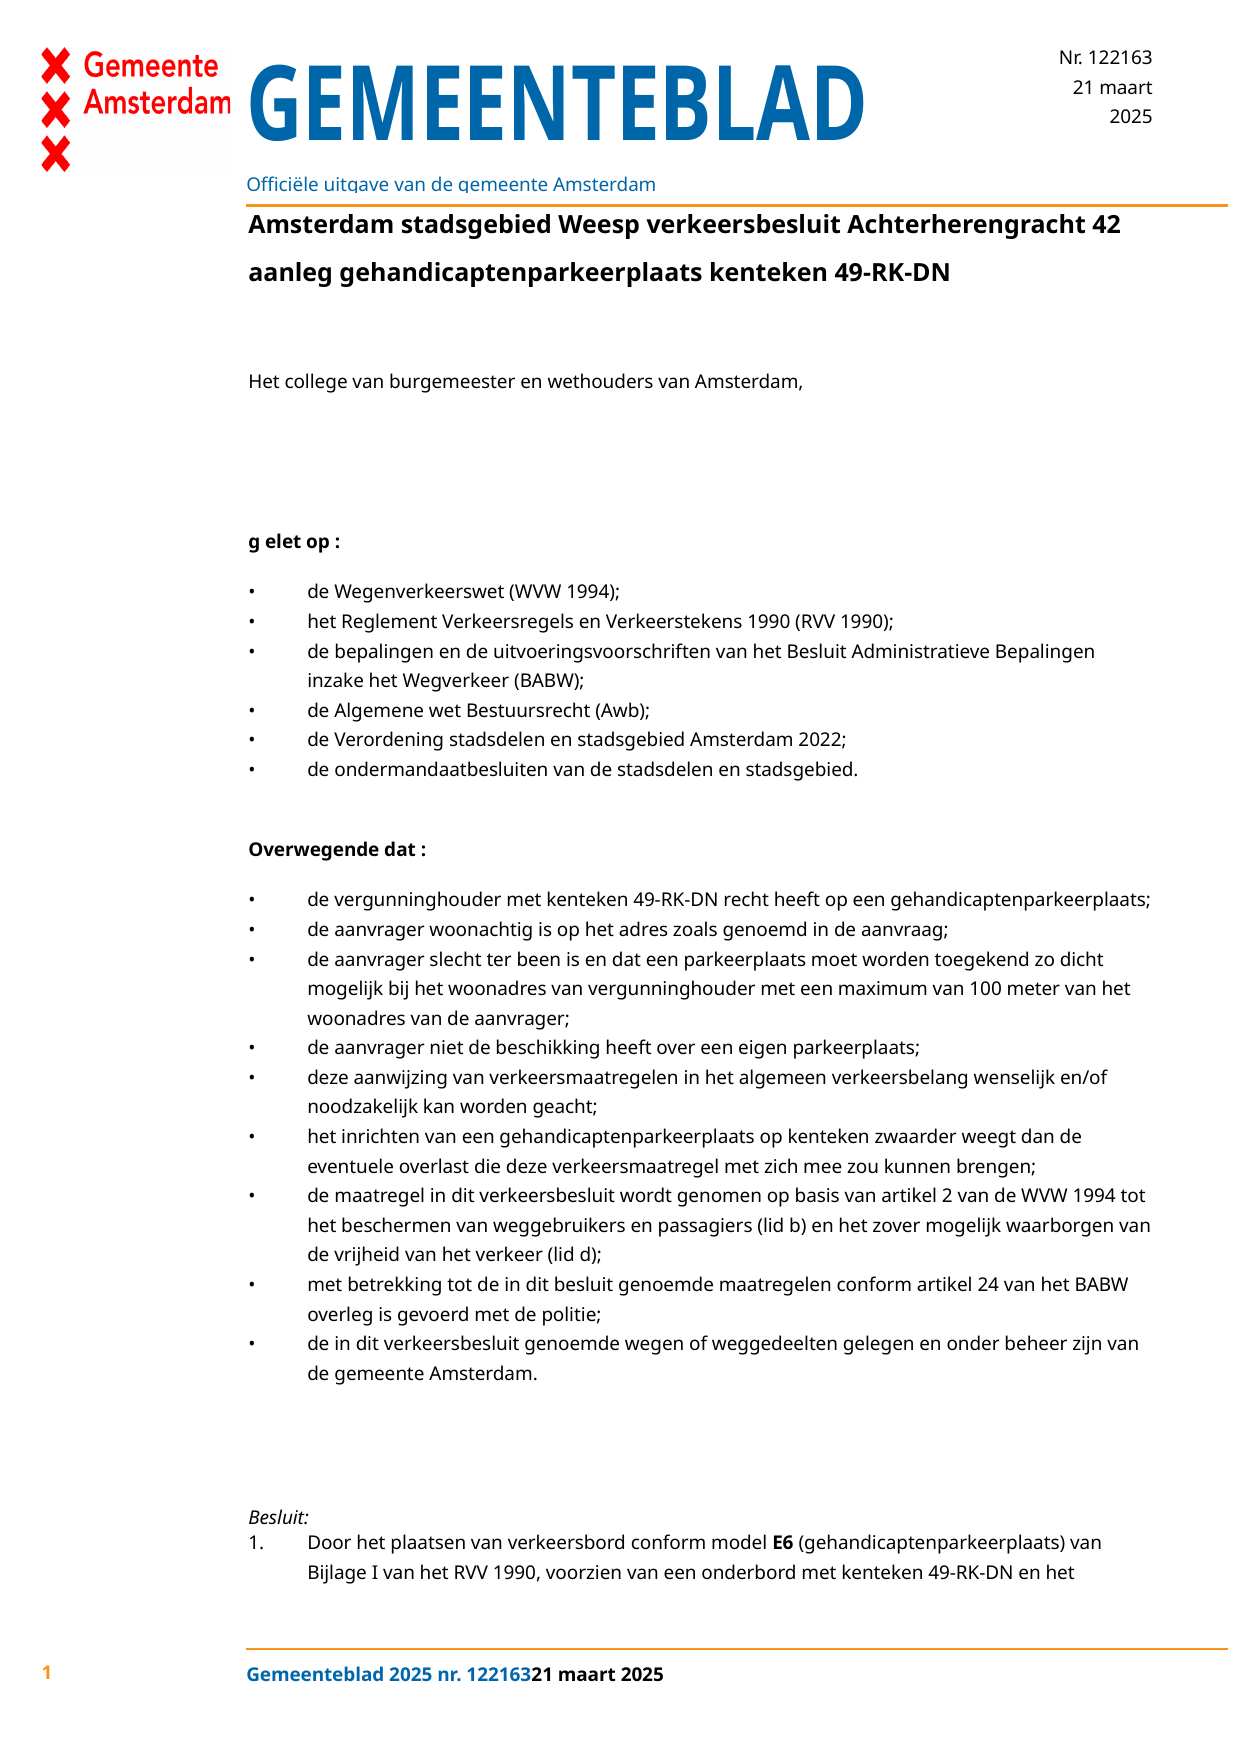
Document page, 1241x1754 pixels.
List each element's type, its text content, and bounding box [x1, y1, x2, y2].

list de ondermandaatbesluiten van de stadsdelen en stadsgebied. [248, 756, 1152, 782]
list de Verordening stadsdelen en stadsgebied Amsterdam 2022; [248, 727, 1152, 752]
text Besluit: [248, 1504, 1152, 1529]
list met betrekking tot de in dit besluit genoemde maatregelen conform artikel 24 van het BABW overleg is gevoerd met de politie; [248, 1271, 1152, 1326]
list de aanvrager woonachtig is op het adres zoals genoemd in de aanvraag; [248, 916, 1152, 942]
list deze aanwijzing van verkeersmaatregelen in het algemeen verkeersbelang wenselijk en/of noodzakelijk kan worden geacht; [248, 1064, 1152, 1119]
list de in dit verkeersbesluit genoemde wegen of weggedeelten gelegen en onder beheer zijn van de gemeente Amsterdam. [248, 1330, 1152, 1386]
list het inrichten van een gehandicaptenparkeerplaats op kenteken zwaarder weegt dan de eventuele overlast die deze verkeersmaatregel met zich mee zou kunnen brengen; [248, 1123, 1152, 1178]
list de vergunninghouder met kenteken 49-RK-DN recht heeft op een gehandicaptenparkeerplaats; [248, 887, 1152, 912]
text Het college van burgemeester en wethouders van Amsterdam, [248, 368, 1152, 394]
list het Reglement Verkeersregels en Verkeerstekens 1990 (RVV 1990); [248, 608, 1152, 634]
list de maatregel in dit verkeersbesluit wordt genomen op basis van artikel 2 van de WVW 1994 tot het beschermen van weggebruikers en passagiers (lid b) en het zover mogelijk waarborgen van de vrijheid van het verkeer (lid d); [248, 1182, 1152, 1267]
list de Wegenverkeerswet (WVW 1994); [248, 579, 1152, 604]
picture [41, 47, 231, 172]
list de aanvrager niet de beschikking heeft over een eigen parkeerplaats; [248, 1034, 1152, 1060]
text g elet op : [248, 528, 1152, 554]
text Overwegende dat : [248, 836, 1152, 862]
list de bepalingen en de uitvoeringsvoorschriften van het Besluit Administratieve Bepalingen inzake het Wegverkeer (BABW); [248, 638, 1152, 693]
list Door het plaatsen van verkeersbord conform model E6 (gehandicaptenparkeerplaats) van Bijlage I van het RVV 1990, voorzien van een onderbord met kenteken 49-RK-DN en het [248, 1529, 1152, 1585]
text Amsterdam stadsgebied Weesp verkeersbesluit Achterherengracht 42 aanleg gehandicaptenparkeerplaats kenteken 49-RK-DN [248, 207, 1152, 288]
list de aanvrager slecht ter been is en dat een parkeerplaats moet worden toegekend zo dicht mogelijk bij het woonadres van vergunninghouder met een maximum van 100 meter van het woonadres van de aanvrager; [248, 946, 1152, 1031]
list de Algemene wet Bestuursrecht (Awb); [248, 697, 1152, 723]
